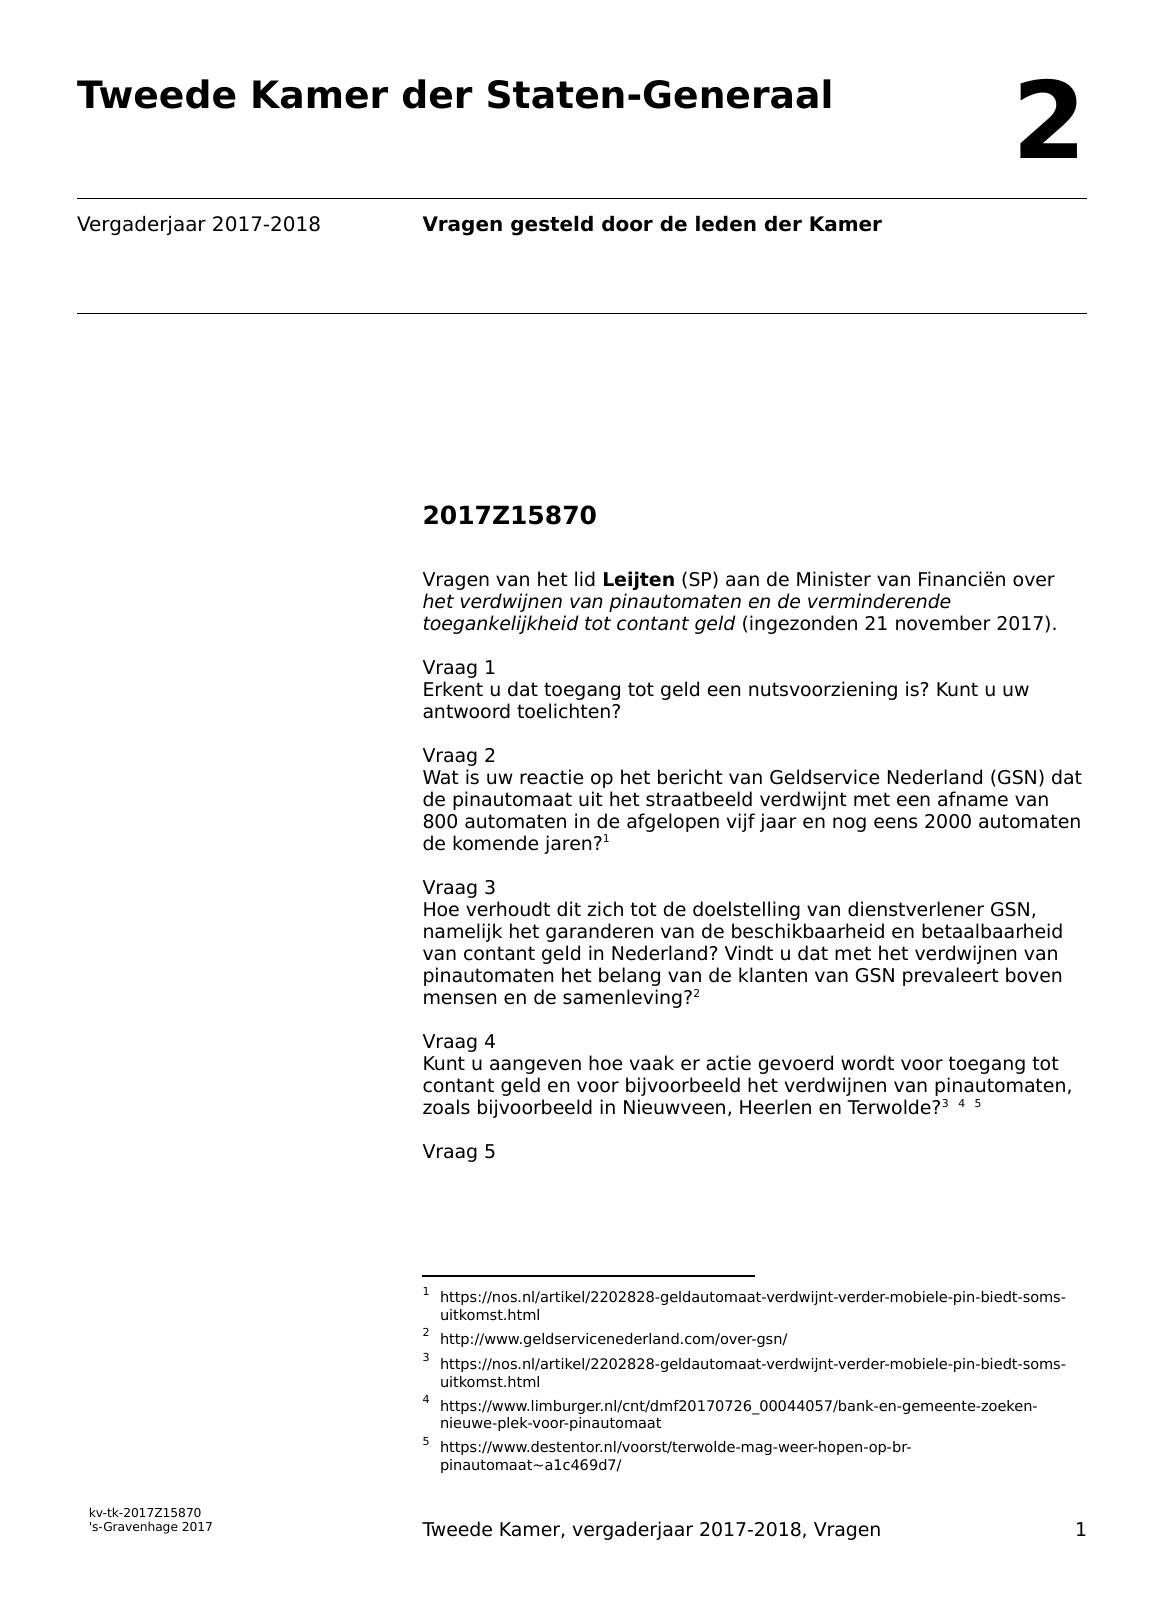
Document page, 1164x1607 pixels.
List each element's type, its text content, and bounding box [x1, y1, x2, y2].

text Vraag 1 [422, 657, 1087, 679]
text Kunt u aangeven hoe vaak er actie gevoerd wordt voor toegang tot contant geld en voor bijvoorbeeld het verdwijnen van pinautomaten, zoals bijvoorbeeld in Nieuwveen, Heerlen en Terwolde? [422, 1053, 1087, 1119]
text Erkent u dat toegang tot geld een nutsvoorziening is? Kunt u uw antwoord toelichten? [422, 679, 1087, 723]
table_header 2 [886, 59, 1087, 198]
text https://nos.nl/artikel/2202828-geldautomaat-verdwijnt-verder-mobiele-pin-biedt-soms-uitkomst.html [422, 1352, 1087, 1391]
text Vraag 4 [422, 1031, 1087, 1053]
text Vraag 2 [422, 745, 1087, 767]
table_cell Vergaderjaar 2017-2018 [77, 199, 422, 313]
text https://nos.nl/artikel/2202828-geldautomaat-verdwijnt-verder-mobiele-pin-biedt-soms-uitkomst.html [422, 1285, 1087, 1324]
text Vraag 5 [422, 1141, 1087, 1163]
text https://www.destentor.nl/voorst/terwolde-mag-weer-hopen-op-br-pinautomaat~a1c469d7/ [422, 1435, 1087, 1474]
table_cell Vragen gesteld door de leden der Kamer [422, 199, 1087, 313]
table_header Tweede Kamer der Staten-Generaal [77, 59, 886, 198]
text 2017Z15870 [422, 501, 1087, 531]
text Wat is uw reactie op het bericht van Geldservice Nederland (GSN) dat de pinautomaat uit het straatbeeld verdwijnt met een afname van 800 automaten in de afgelopen vijf jaar en nog eens 2000 automaten de komende jaren? [422, 767, 1087, 855]
text https://www.limburger.nl/cnt/dmf20170726_00044057/bank-en-gemeente-zoeken-nieuwe-plek-voor-pinautomaat [422, 1393, 1087, 1432]
text kv-tk-2017Z15870 [88, 1506, 323, 1520]
text Vraag 3 [422, 877, 1087, 899]
text 's-Gravenhage 2017 [88, 1520, 323, 1534]
text http://www.geldservicenederland.com/over-gsn/ [422, 1327, 1087, 1349]
text Hoe verhoudt dit zich tot de doelstelling van dienstverlener GSN, namelijk het garanderen van de beschikbaarheid en betaalbaarheid van contant geld in Nederland? Vindt u dat met het verdwijnen van pinautomaten het belang van de klanten van GSN prevaleert boven mensen en de samenleving? [422, 899, 1087, 1009]
text Vragen van het lid Leijten (SP) aan de Minister van Financiën over het verdwijnen van pinautomaten en de verminderende toegankelijkheid tot contant geld (ingezonden 21 november 2017). [422, 569, 1087, 635]
